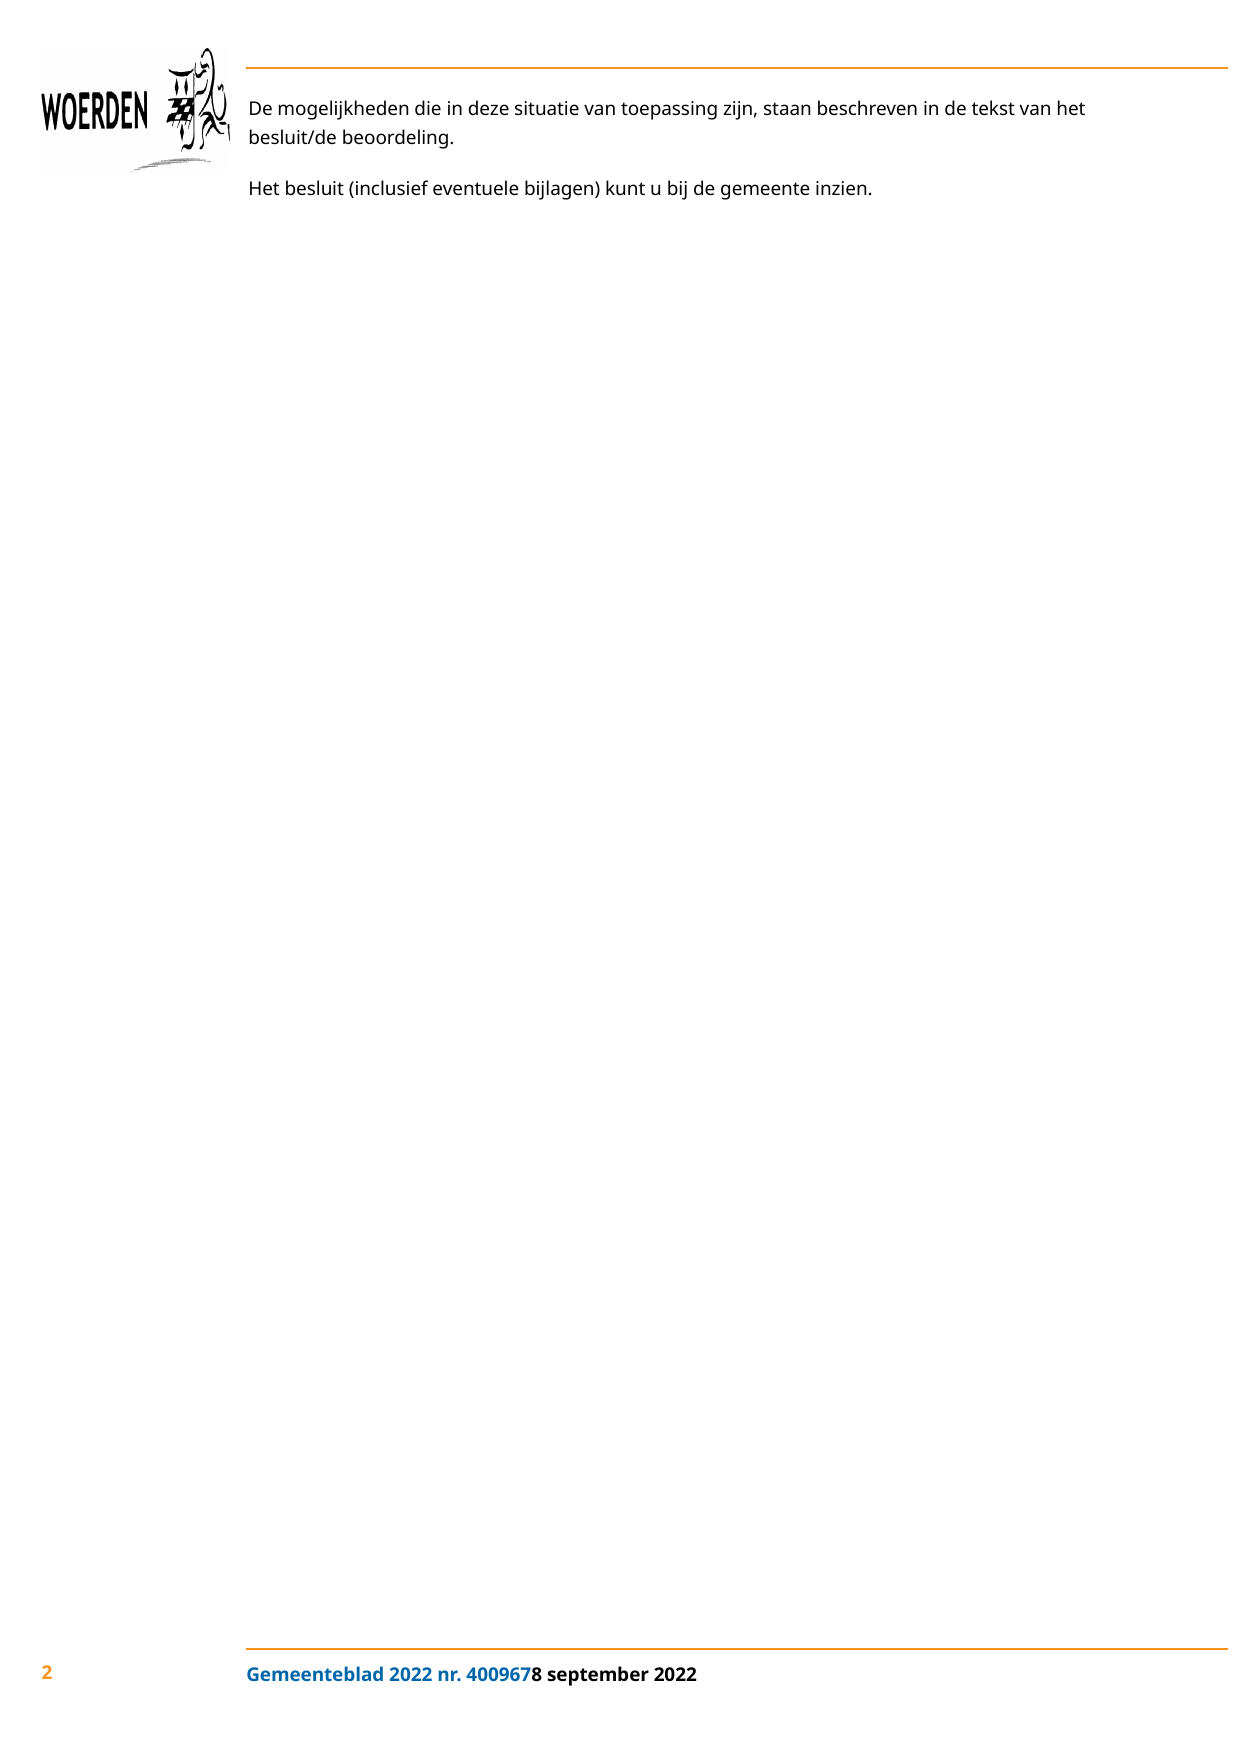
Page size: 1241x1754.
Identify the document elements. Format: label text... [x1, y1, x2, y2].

text Het besluit (inclusief eventuele bijlagen) kunt u bij de gemeente inzien. [248, 175, 1152, 201]
picture [41, 47, 231, 172]
text De mogelijkheden die in deze situatie van toepassing zijn, staan beschreven in de tekst van het besluit/de beoordeling. [248, 95, 1152, 150]
